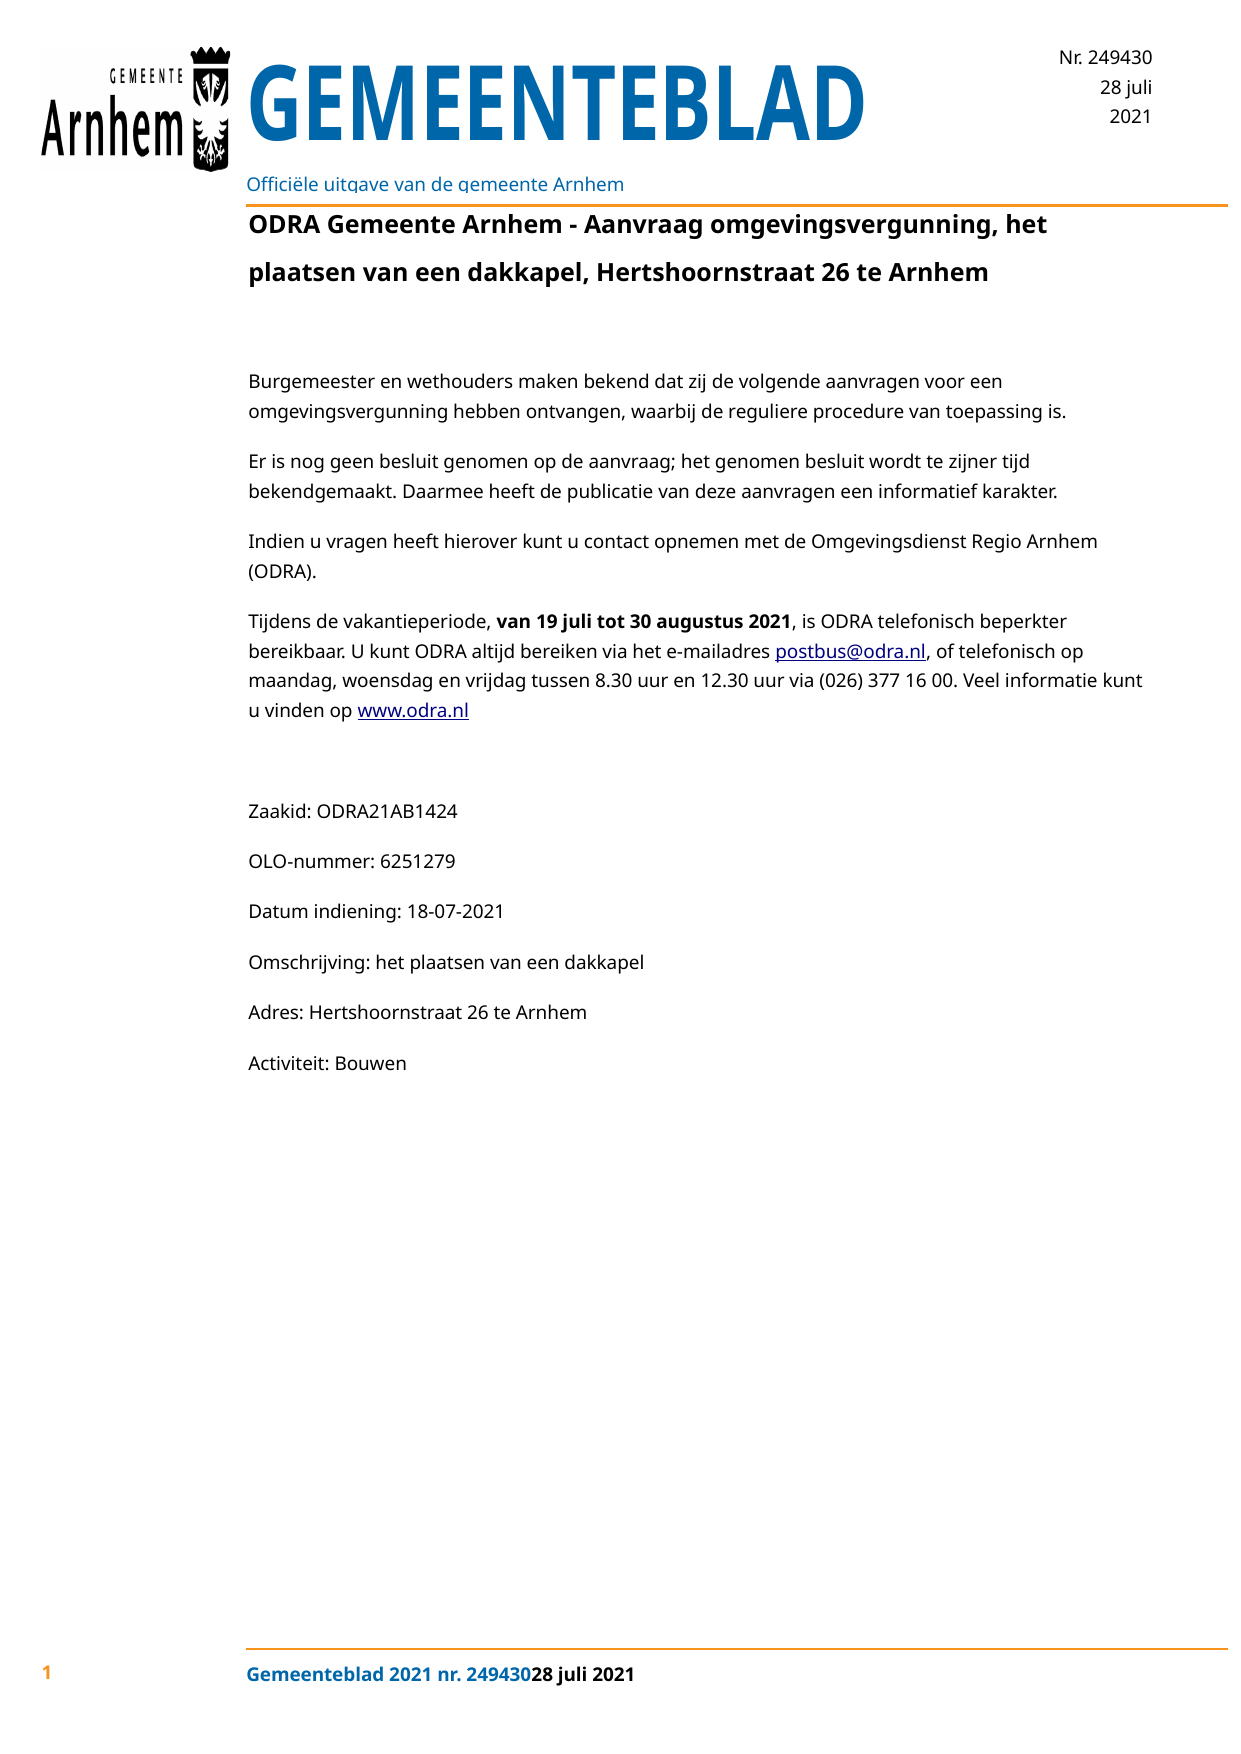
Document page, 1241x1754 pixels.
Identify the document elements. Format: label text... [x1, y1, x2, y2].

text OLO-nummer: 6251279 [248, 848, 1152, 874]
text Indien u vragen heeft hierover kunt u contact opnemen met de Omgevingsdienst Regio Arnhem (ODRA). [248, 528, 1152, 584]
text Omschrijving: het plaatsen van een dakkapel [248, 949, 1152, 975]
text Activiteit: Bouwen [248, 1050, 1152, 1076]
text ODRA Gemeente Arnhem - Aanvraag omgevingsvergunning, het plaatsen van een dakkapel, Hertshoornstraat 26 te Arnhem [248, 207, 1152, 288]
text Zaakid: ODRA21AB1424 [248, 798, 1152, 824]
picture [41, 47, 231, 172]
text Tijdens de vakantieperiode, van 19 juli tot 30 augustus 2021, is ODRA telefonisch beperkter bereikbaar. U kunt ODRA altijd bereiken via het e-mailadres postbus@odra.nl, of telefonisch op maandag, woensdag en vrijdag tussen 8.30 uur en 12.30 uur via (026) 377 16 00. Veel informatie kunt u vinden op www.odra.nl [248, 608, 1152, 723]
text Er is nog geen besluit genomen op de aanvraag; het genomen besluit wordt te zijner tijd bekendgemaakt. Daarmee heeft de publicatie van deze aanvragen een informatief karakter. [248, 448, 1152, 504]
text Burgemeester en wethouders maken bekend dat zij de volgende aanvragen voor een omgevingsvergunning hebben ontvangen, waarbij de reguliere procedure van toepassing is. [248, 368, 1152, 424]
text Adres: Hertshoornstraat 26 te Arnhem [248, 999, 1152, 1025]
text Datum indiening: 18-07-2021 [248, 899, 1152, 924]
